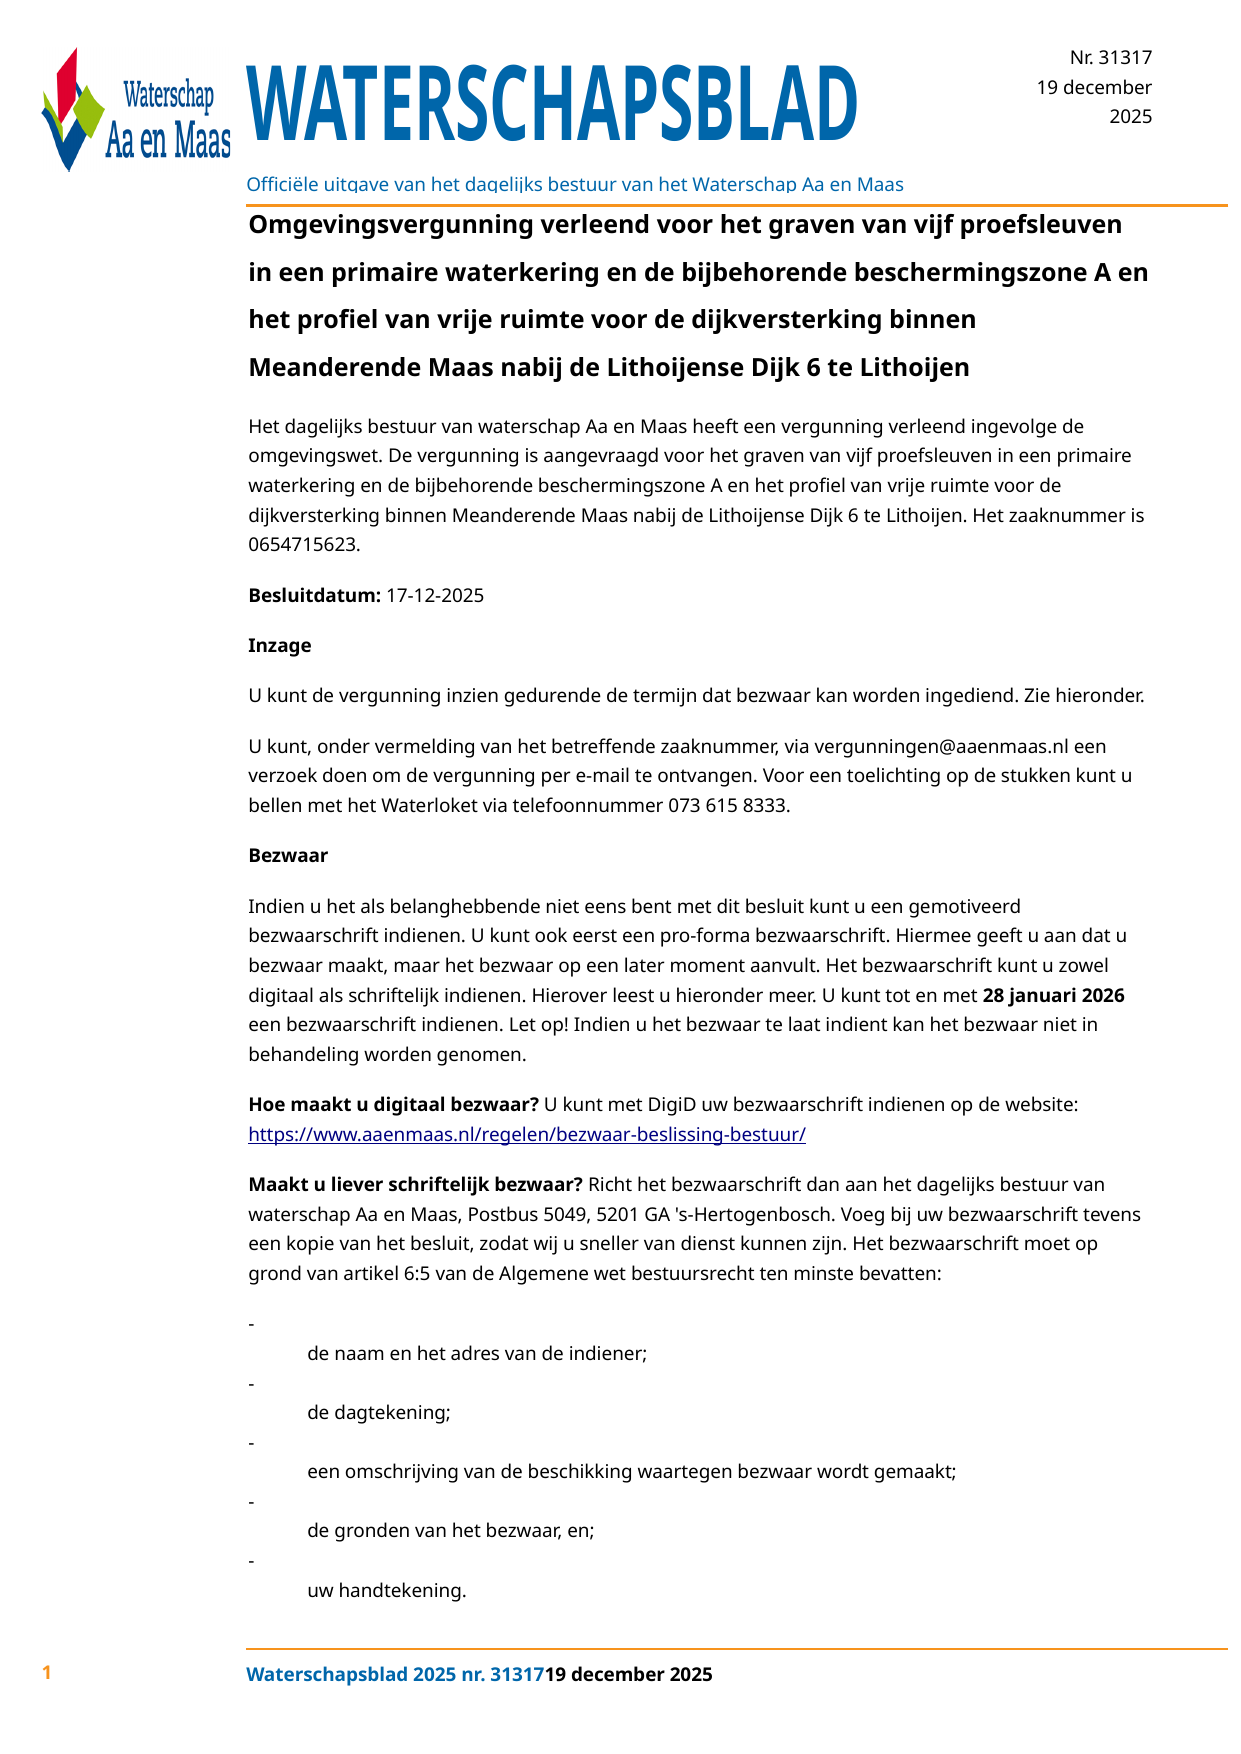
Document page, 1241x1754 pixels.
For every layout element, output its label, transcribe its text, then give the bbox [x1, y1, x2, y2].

picture [41, 47, 231, 172]
list uw handtekening. [248, 1577, 1152, 1603]
text Inzage [248, 632, 1152, 658]
text U kunt, onder vermelding van het betreffende zaaknummer, via vergunningen@aaenmaas.nl een verzoek doen om de vergunning per e-mail te ontvangen. Voor een toelichting op de stukken kunt u bellen met het Waterloket via telefoonnummer 073 615 8333. [248, 733, 1152, 818]
text Maakt u liever schriftelijk bezwaar? Richt het bezwaarschrift dan aan het dagelijks bestuur van waterschap Aa en Maas, Postbus 5049, 5201 GA 's-Hertogenbosch. Voeg bij uw bezwaarschrift tevens een kopie van het besluit, zodat wij u sneller van dienst kunnen zijn. Het bezwaarschrift moet op grond van artikel 6:5 van de Algemene wet bestuursrecht ten minste bevatten: [248, 1171, 1152, 1286]
list de gronden van het bezwaar, en; [248, 1518, 1152, 1543]
text Indien u het als belanghebbende niet eens bent met dit besluit kunt u een gemotiveerd bezwaarschrift indienen. U kunt ook eerst een pro-forma bezwaarschrift. Hiermee geeft u aan dat u bezwaar maakt, maar het bezwaar op een later moment aanvult. Het bezwaarschrift kunt u zowel digitaal als schriftelijk indienen. Hierover leest u hieronder meer. U kunt tot en met 28 januari 2026 een bezwaarschrift indienen. Let op! Indien u het bezwaar te laat indient kan het bezwaar niet in behandeling worden genomen. [248, 893, 1152, 1067]
text U kunt de vergunning inzien gedurende de termijn dat bezwaar kan worden ingediend. Zie hieronder. [248, 683, 1152, 708]
text Het dagelijks bestuur van waterschap Aa en Maas heeft een vergunning verleend ingevolge de omgevingswet. De vergunning is aangevraagd voor het graven van vijf proefsleuven in een primaire waterkering en de bijbehorende beschermingszone A en het profiel van vrije ruimte voor de dijkversterking binnen Meanderende Maas nabij de Lithoijense Dijk 6 te Lithoijen. Het zaaknummer is 0654715623. [248, 413, 1152, 557]
text Hoe maakt u digitaal bezwaar? U kunt met DigiD uw bezwaarschrift indienen op de website: https://www.aaenmaas.nl/regelen/bezwaar-beslissing-bestuur/ [248, 1091, 1152, 1147]
text Besluitdatum: 17-12-2025 [248, 582, 1152, 608]
text Omgevingsvergunning verleend voor het graven van vijf proefsleuven in een primaire waterkering en de bijbehorende beschermingszone A en het profiel van vrije ruimte voor de dijkversterking binnen Meanderende Maas nabij de Lithoijense Dijk 6 te Lithoijen [248, 207, 1152, 384]
list de naam en het adres van de indiener; [248, 1340, 1152, 1366]
text Bezwaar [248, 843, 1152, 868]
list een omschrijving van de beschikking waartegen bezwaar wordt gemaakt; [248, 1458, 1152, 1484]
list de dagtekening; [248, 1399, 1152, 1425]
